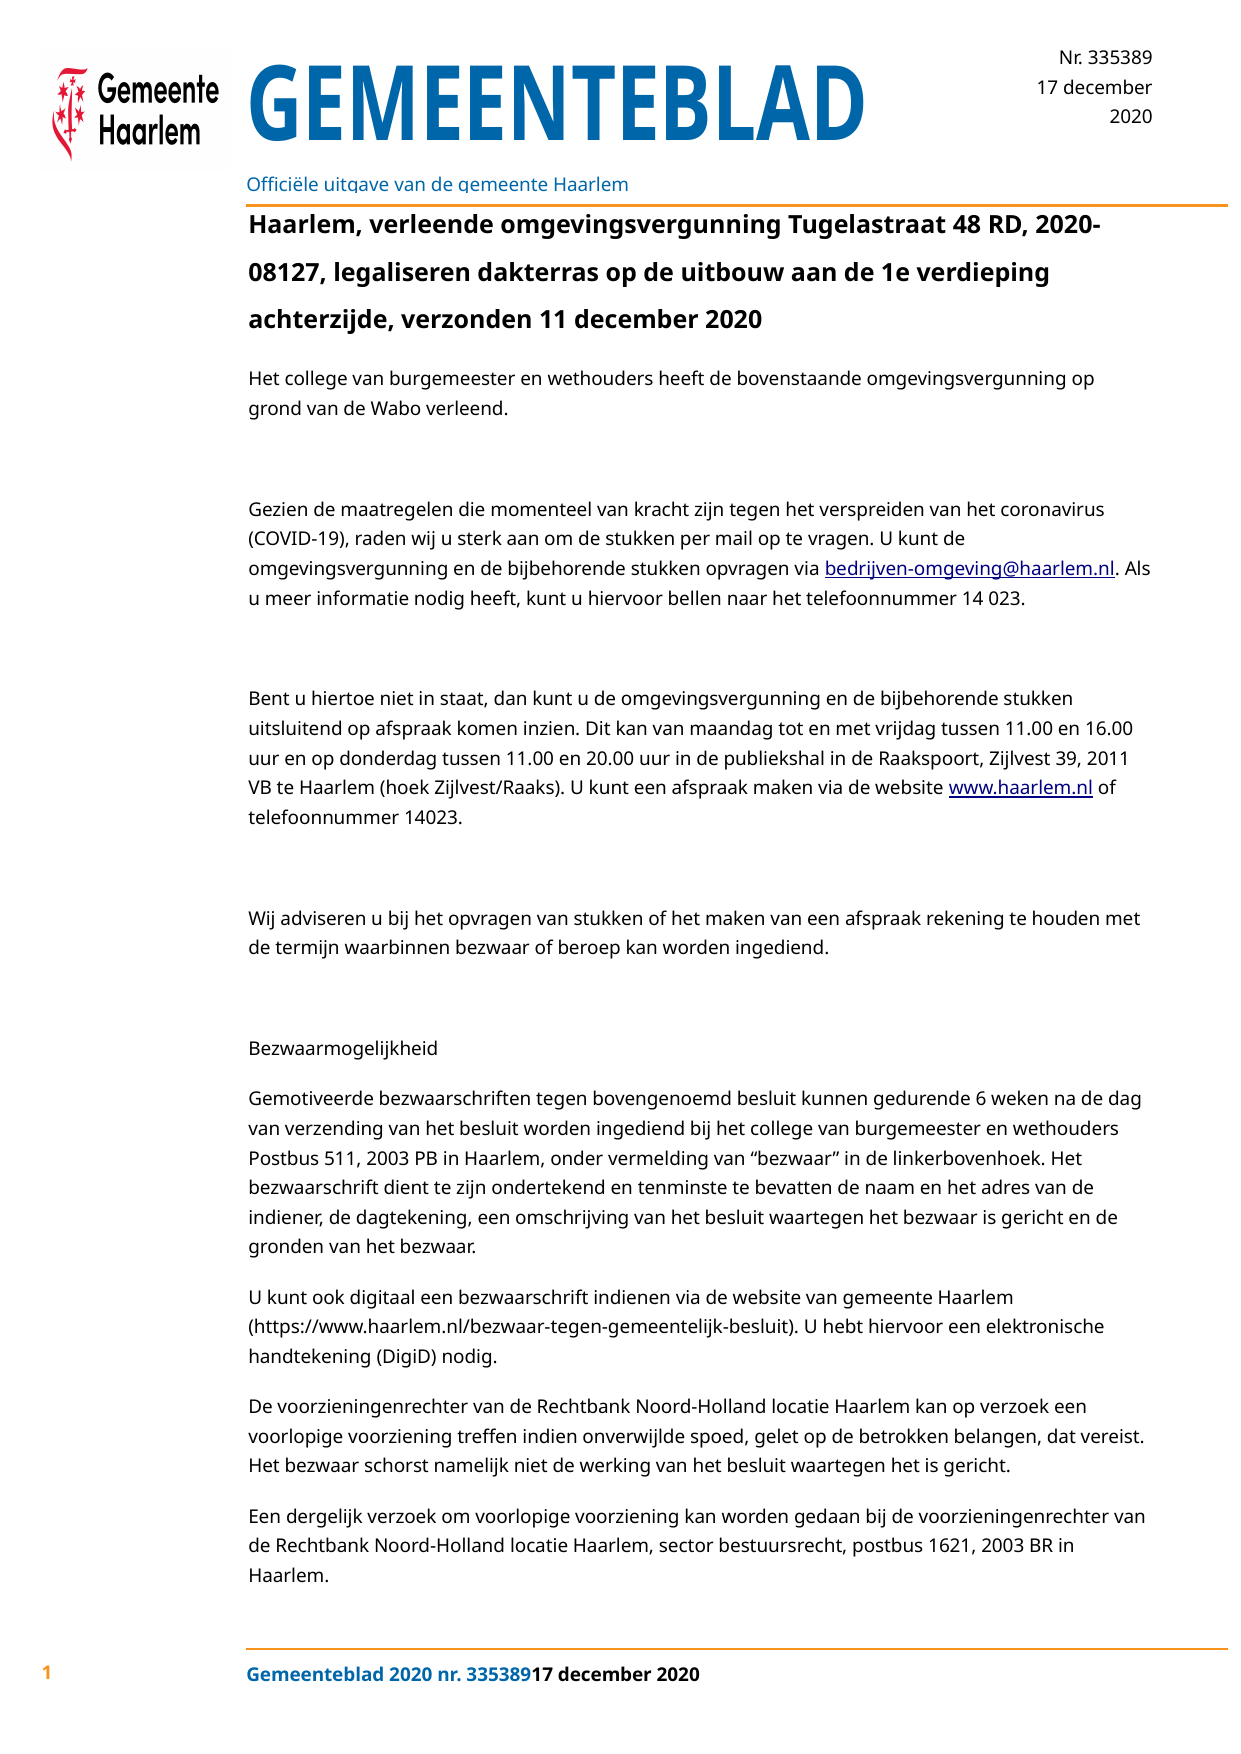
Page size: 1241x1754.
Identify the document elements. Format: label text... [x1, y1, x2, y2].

text Een dergelijk verzoek om voorlopige voorziening kan worden gedaan bij de voorzieningenrechter van de Rechtbank Noord-Holland locatie Haarlem, sector bestuursrecht, postbus 1621, 2003 BR in Haarlem. [248, 1503, 1152, 1588]
picture [41, 47, 231, 172]
text Gezien de maatregelen die momenteel van kracht zijn tegen het verspreiden van het coronavirus (COVID-19), raden wij u sterk aan om de stukken per mail op te vragen. U kunt de omgevingsvergunning en de bijbehorende stukken opvragen via bedrijven-omgeving@haarlem.nl. Als u meer informatie nodig heeft, kunt u hiervoor bellen naar het telefoonnummer 14 023. [248, 496, 1152, 610]
text Bent u hiertoe niet in staat, dan kunt u de omgevingsvergunning en de bijbehorende stukken uitsluitend op afspraak komen inzien. Dit kan van maandag tot en met vrijdag tussen 11.00 en 16.00 uur en op donderdag tussen 11.00 en 20.00 uur in de publiekshal in de Raakspoort, Zijlvest 39, 2011 VB te Haarlem (hoek Zijlvest/Raaks). U kunt een afspraak maken via de website www.haarlem.nl of telefoonnummer 14023. [248, 686, 1152, 829]
text Wij adviseren u bij het opvragen van stukken of het maken van een afspraak rekening te houden met de termijn waarbinnen bezwaar of beroep kan worden ingediend. [248, 905, 1152, 960]
text De voorzieningenrechter van de Rechtbank Noord-Holland locatie Haarlem kan op verzoek een voorlopige voorziening treffen indien onverwijlde spoed, gelet op de betrokken belangen, dat vereist. Het bezwaar schorst namelijk niet de werking van het besluit waartegen het is gericht. [248, 1393, 1152, 1478]
text Gemotiveerde bezwaarschriften tegen bovengenoemd besluit kunnen gedurende 6 weken na de dag van verzending van het besluit worden ingediend bij het college van burgemeester en wethouders Postbus 511, 2003 PB in Haarlem, onder vermelding van “bezwaar” in de linkerbovenhoek. Het bezwaarschrift dient te zijn ondertekend en tenminste te bevatten de naam en het adres van de indiener, de dagtekening, een omschrijving van het besluit waartegen het bezwaar is gericht en de gronden van het bezwaar. [248, 1086, 1152, 1259]
text Haarlem, verleende omgevingsvergunning Tugelastraat 48 RD, 2020-08127, legaliseren dakterras op de uitbouw aan de 1e verdieping achterzijde, verzonden 11 december 2020 [248, 207, 1152, 336]
text U kunt ook digitaal een bezwaarschrift indienen via de website van gemeente Haarlem (https://www.haarlem.nl/bezwaar-tegen-gemeentelijk-besluit). U hebt hiervoor een elektronische handtekening (DigiD) nodig. [248, 1284, 1152, 1369]
text Het college van burgemeester en wethouders heeft de bovenstaande omgevingsvergunning op grond van de Wabo verleend. [248, 366, 1152, 421]
text Bezwaarmogelijkheid [248, 1035, 1152, 1061]
